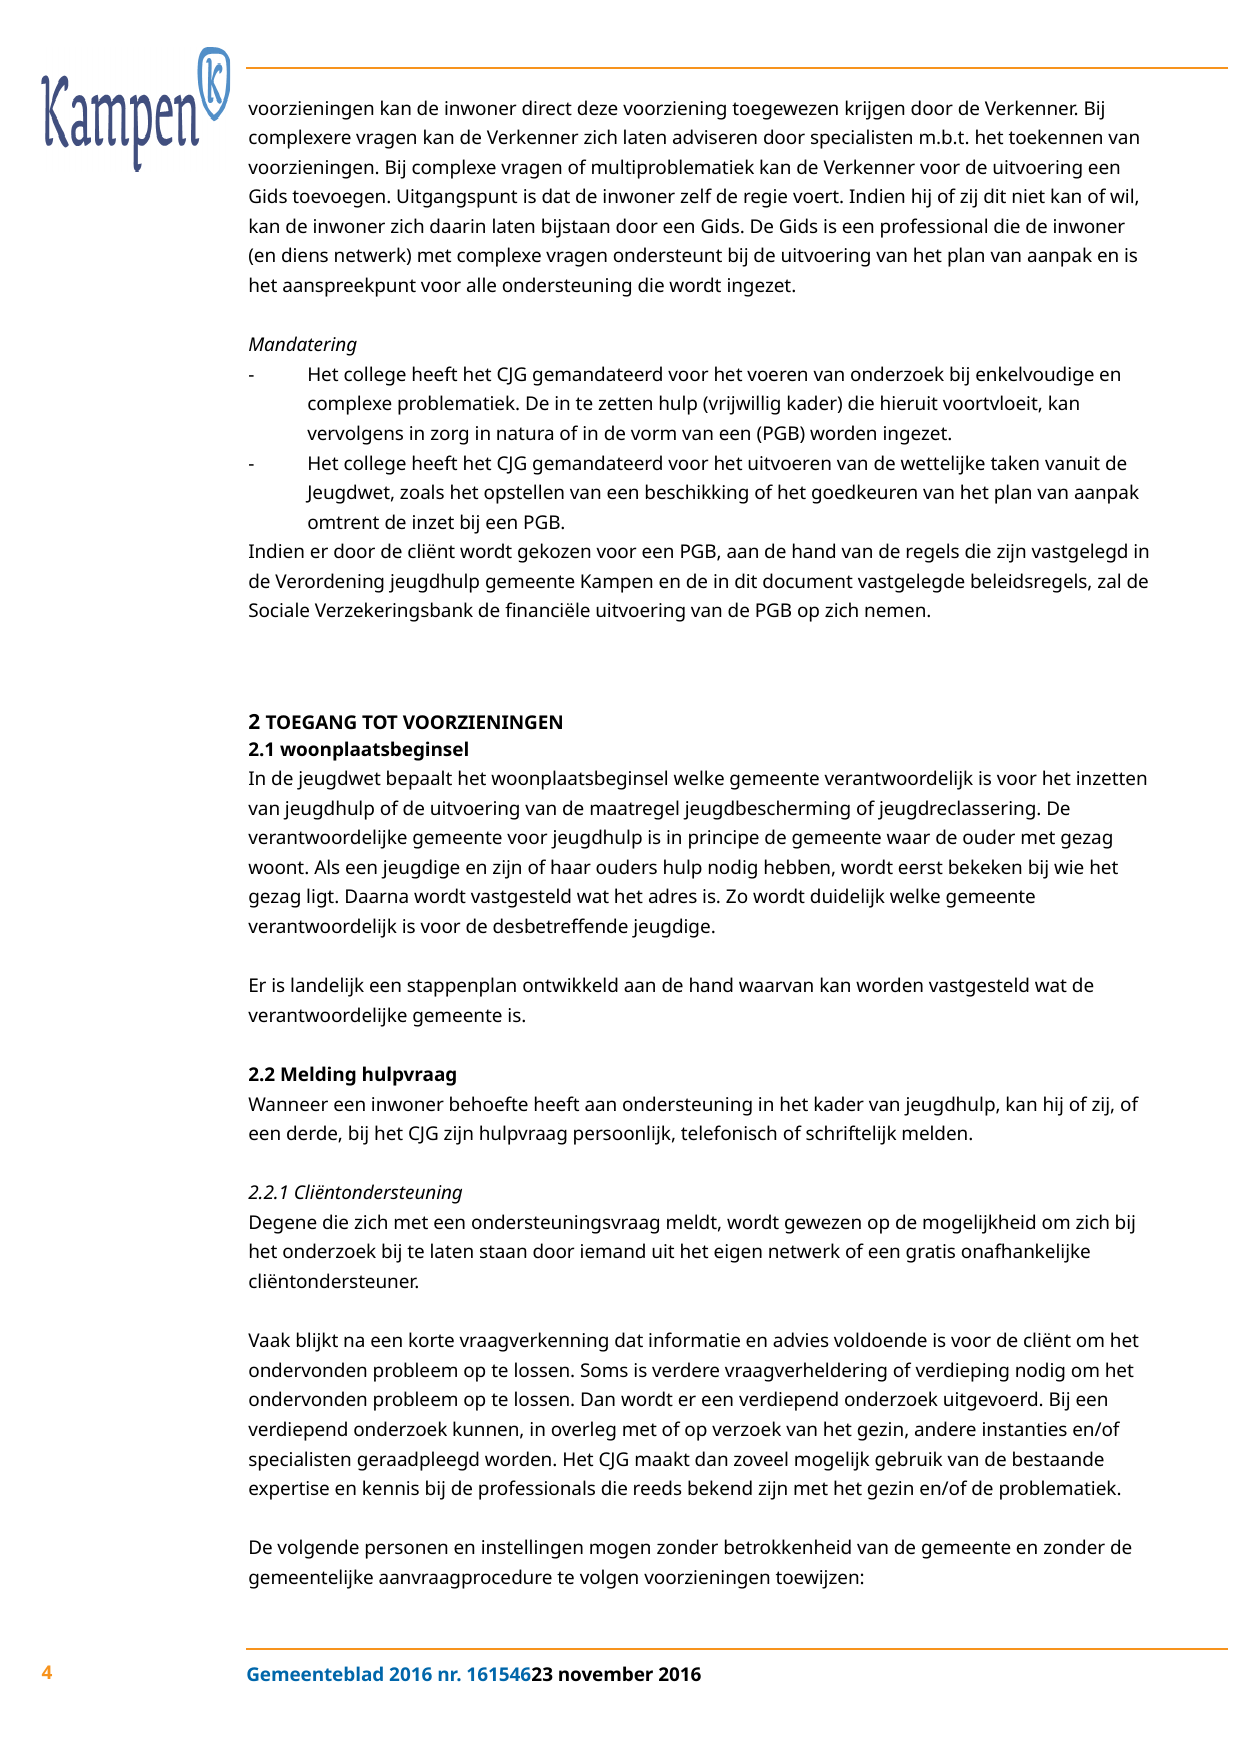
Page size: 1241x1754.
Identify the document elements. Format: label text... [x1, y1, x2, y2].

list Het college heeft het CJG gemandateerd voor het uitvoeren van de wettelijke taken vanuit de Jeugdwet, zoals het opstellen van een beschikking of het goedkeuren van het plan van aanpak omtrent de inzet bij een PGB. [248, 450, 1152, 535]
text Indien er door de cliënt wordt gekozen voor een PGB, aan de hand van de regels die zijn vastgelegd in de Verordening jeugdhulp gemeente Kampen en de in dit document vastgelegde beleidsregels, zal de Sociale Verzekeringsbank de financiële uitvoering van de PGB op zich nemen. [248, 538, 1152, 623]
text Degene die zich met een ondersteuningsvraag meldt, wordt gewezen op de mogelijkheid om zich bij het onderzoek bij te laten staan door iemand uit het eigen netwerk of een gratis onafhankelijke cliëntondersteuner. [248, 1209, 1152, 1294]
picture [41, 47, 231, 172]
text Vaak blijkt na een korte vraagverkenning dat informatie en advies voldoende is voor de cliënt om het ondervonden probleem op te lossen. Soms is verdere vraagverheldering of verdieping nodig om het ondervonden probleem op te lossen. Dan wordt er een verdiepend onderzoek uitgevoerd. Bij een verdiepend onderzoek kunnen, in overleg met of op verzoek van het gezin, andere instanties en/of specialisten geraadpleegd worden. Het CJG maakt dan zoveel mogelijk gebruik van de bestaande expertise en kennis bij de professionals die reeds bekend zijn met het gezin en/of de problematiek. [248, 1327, 1152, 1501]
text Wanneer een inwoner behoefte heeft aan ondersteuning in het kader van jeugdhulp, kan hij of zij, of een derde, bij het CJG zijn hulpvraag persoonlijk, telefonisch of schriftelijk melden. [248, 1091, 1152, 1146]
text 2.1 woonplaatsbeginsel [248, 736, 1152, 761]
text voorzieningen kan de inwoner direct deze voorziening toegewezen krijgen door de Verkenner. Bij complexere vragen kan de Verkenner zich laten adviseren door specialisten m.b.t. het toekennen van voorzieningen. Bij complexe vragen of multiproblematiek kan de Verkenner voor de uitvoering een Gids toevoegen. Uitgangspunt is dat de inwoner zelf de regie voert. Indien hij of zij dit niet kan of wil, kan de inwoner zich daarin laten bijstaan door een Gids. De Gids is een professional die de inwoner (en diens netwerk) met complexe vragen ondersteunt bij de uitvoering van het plan van aanpak en is het aanspreekpunt voor alle ondersteuning die wordt ingezet. [248, 95, 1152, 298]
text De volgende personen en instellingen mogen zonder betrokkenheid van de gemeente en zonder de gemeentelijke aanvraagprocedure te volgen voorzieningen toewijzen: [248, 1534, 1152, 1590]
text Er is landelijk een stappenplan ontwikkeld aan de hand waarvan kan worden vastgesteld wat de verantwoordelijke gemeente is. [248, 972, 1152, 1028]
text In de jeugdwet bepaalt het woonplaatsbeginsel welke gemeente verantwoordelijk is voor het inzetten van jeugdhulp of de uitvoering van de maatregel jeugdbescherming of jeugdreclassering. De verantwoordelijke gemeente voor jeugdhulp is in principe de gemeente waar de ouder met gezag woont. Als een jeugdige en zijn of haar ouders hulp nodig hebben, wordt eerst bekeken bij wie het gezag ligt. Daarna wordt vastgesteld wat het adres is. Zo wordt duidelijk welke gemeente verantwoordelijk is voor de desbetreffende jeugdige. [248, 765, 1152, 939]
text 2.2 Melding hulpvraag [248, 1061, 1152, 1087]
list Het college heeft het CJG gemandateerd voor het voeren van onderzoek bij enkelvoudige en complexe problematiek. De in te zetten hulp (vrijwillig kader) die hieruit voortvloeit, kan vervolgens in zorg in natura of in de vorm van een (PGB) worden ingezet. [248, 361, 1152, 446]
text Mandatering [248, 331, 1152, 357]
text 2.2.1 Cliëntondersteuning [248, 1179, 1152, 1205]
text 2 TOEGANG TOT VOORZIENINGEN [248, 707, 1152, 736]
